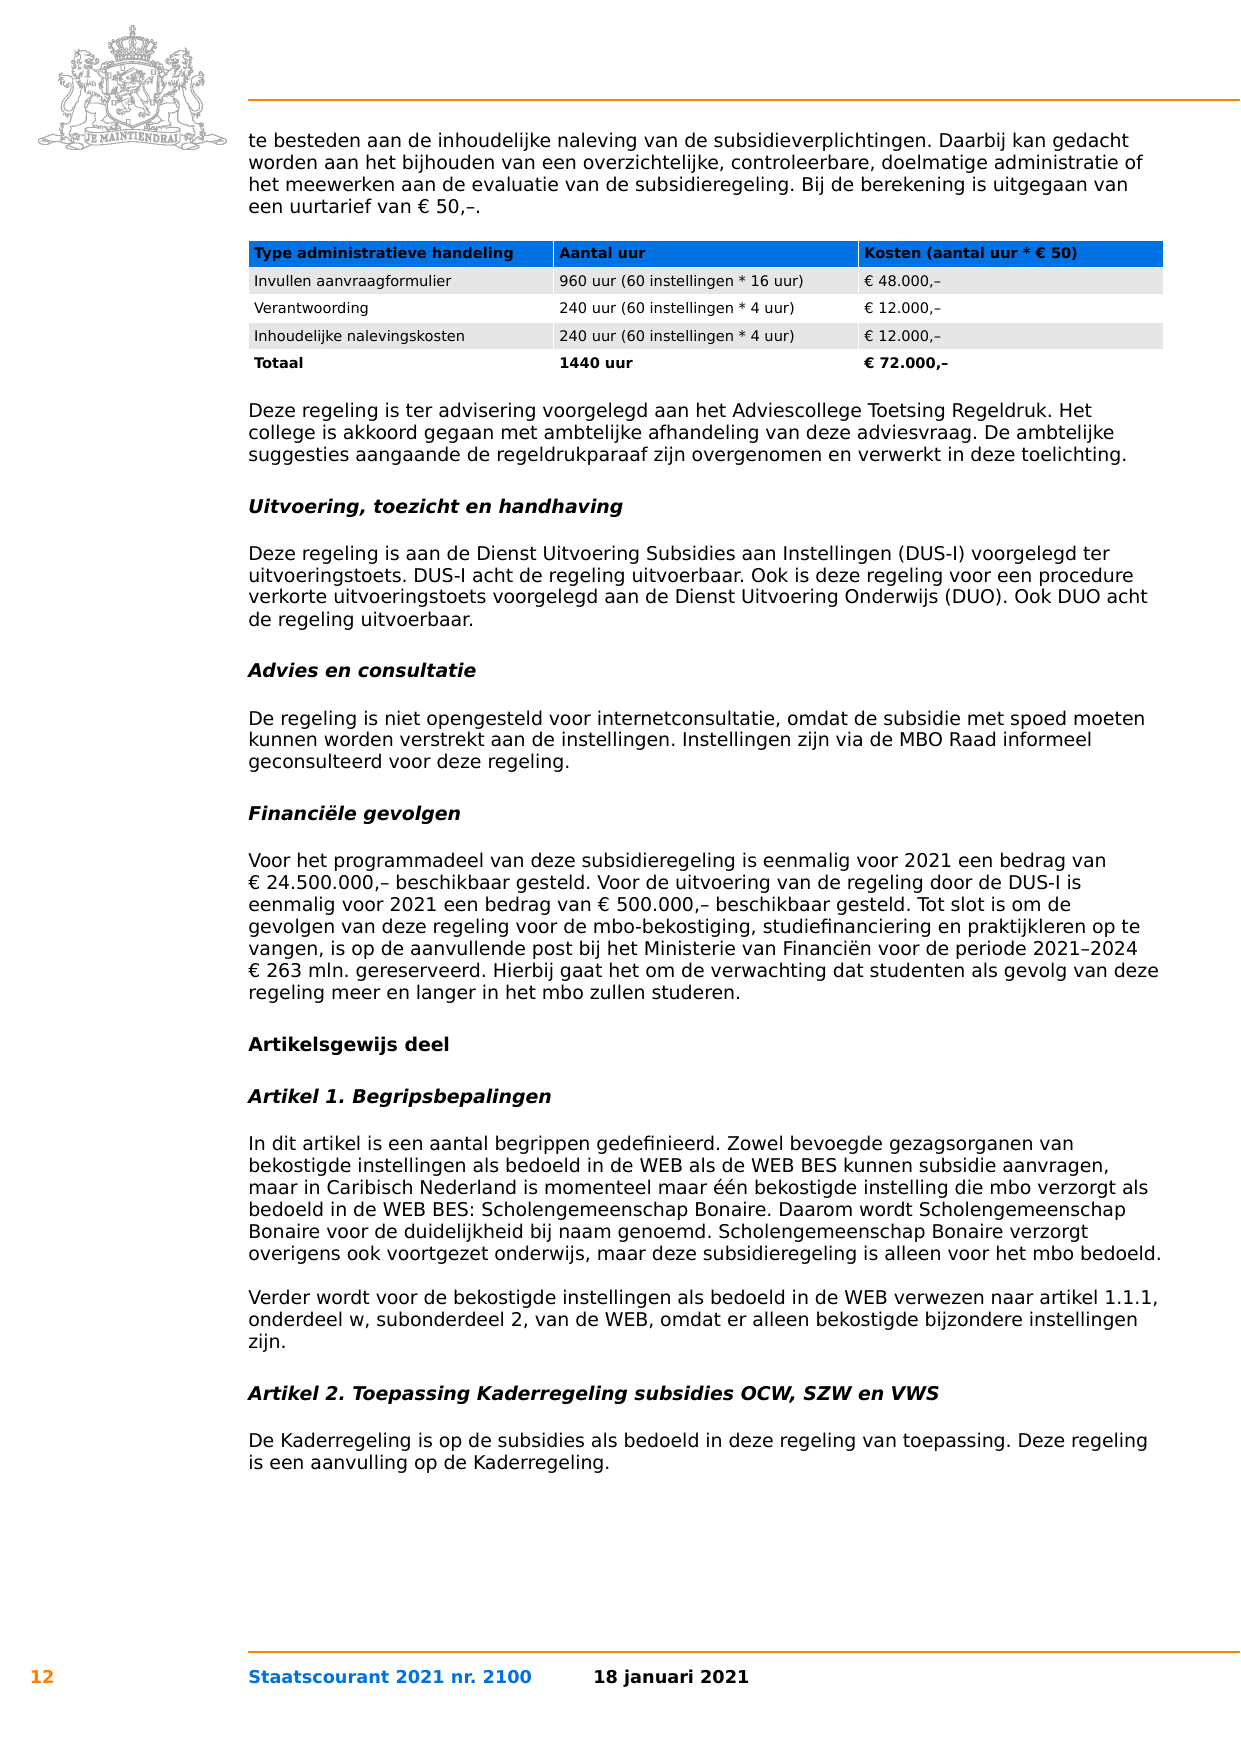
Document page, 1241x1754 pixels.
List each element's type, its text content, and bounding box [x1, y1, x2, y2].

picture [38, 25, 227, 150]
table_header Aantal uur [554, 241, 858, 267]
text Voor het programmadeel van deze subsidieregeling is eenmalig voor 2021 een bedrag van € 24.500.000,– beschikbaar gesteld. Voor de uitvoering van de regeling door de DUS-I is eenmalig voor 2021 een bedrag van € 500.000,– beschikbaar gesteld. Tot slot is om de gevolgen van deze regeling voor de mbo-bekostiging, studiefinanciering en praktijkleren op te vangen, is op de aanvullende post bij het Ministerie van Financiën voor de periode 2021–2024 € 263 mln. gereserveerd. Hierbij gaat het om de verwachting dat studenten als gevolg van deze regeling meer en langer in het mbo zullen studeren. [248, 850, 1163, 1004]
table_cell 240 uur (60 instellingen * 4 uur) [554, 296, 858, 322]
text De Kaderregeling is op de subsidies als bedoeld in deze regeling van toepassing. Deze regeling is een aanvulling op de Kaderregeling. [248, 1430, 1163, 1474]
table_cell € 12.000,– [859, 296, 1163, 322]
subtitle Artikel 1. Begripsbepalingen [248, 1086, 1163, 1108]
text In dit artikel is een aantal begrippen gedefinieerd. Zowel bevoegde gezagsorganen van bekostigde instellingen als bedoeld in de WEB als de WEB BES kunnen subsidie aanvragen, maar in Caribisch Nederland is momenteel maar één bekostigde instelling die mbo verzorgt als bedoeld in de WEB BES: Scholengemeenschap Bonaire. Daarom wordt Scholengemeenschap Bonaire voor de duidelijkheid bij naam genoemd. Scholengemeenschap Bonaire verzorgt overigens ook voortgezet onderwijs, maar deze subsidieregeling is alleen voor het mbo bedoeld. [248, 1133, 1163, 1265]
subtitle Uitvoering, toezicht en handhaving [248, 496, 1163, 517]
table_cell Verantwoording [249, 296, 553, 322]
table_cell € 48.000,– [859, 268, 1163, 294]
subtitle Advies en consultatie [248, 660, 1163, 682]
table_cell 1440 uur [554, 350, 858, 377]
table_cell Totaal [249, 350, 553, 377]
subtitle Artikelsgewijs deel [248, 1034, 1163, 1056]
table_cell 240 uur (60 instellingen * 4 uur) [554, 323, 858, 349]
table_cell € 72.000,– [859, 350, 1163, 377]
table_cell € 12.000,– [859, 323, 1163, 349]
text Deze regeling is aan de Dienst Uitvoering Subsidies aan Instellingen (DUS-I) voorgelegd ter uitvoeringstoets. DUS-I acht de regeling uitvoerbaar. Ook is deze regeling voor een procedure verkorte uitvoeringstoets voorgelegd aan de Dienst Uitvoering Onderwijs (DUO). Ook DUO acht de regeling uitvoerbaar. [248, 542, 1163, 630]
text te besteden aan de inhoudelijke naleving van de subsidieverplichtingen. Daarbij kan gedacht worden aan het bijhouden van een overzichtelijke, controleerbare, doelmatige administratie of het meewerken aan de evaluatie van de subsidieregeling. Bij de berekening is uitgegaan van een uurtarief van € 50,–. [248, 130, 1163, 218]
table_header Kosten (aantal uur * € 50) [859, 241, 1163, 267]
text Verder wordt voor de bekostigde instellingen als bedoeld in de WEB verwezen naar artikel 1.1.1, onderdeel w, subonderdeel 2, van de WEB, omdat er alleen bekostigde bijzondere instellingen zijn. [248, 1287, 1163, 1353]
text Deze regeling is ter advisering voorgelegd aan het Adviescollege Toetsing Regeldruk. Het college is akkoord gegaan met ambtelijke afhandeling van deze adviesvraag. De ambtelijke suggesties aangaande de regeldrukparaaf zijn overgenomen en verwerkt in deze toelichting. [248, 399, 1163, 466]
table_cell Inhoudelijke nalevingskosten [249, 323, 553, 349]
subtitle Financiële gevolgen [248, 803, 1163, 825]
subtitle Artikel 2. Toepassing Kaderregeling subsidies OCW, SZW en VWS [248, 1383, 1163, 1405]
table_cell Invullen aanvraagformulier [249, 268, 553, 294]
table_cell 960 uur (60 instellingen * 16 uur) [554, 268, 858, 294]
text De regeling is niet opengesteld voor internetconsultatie, omdat de subsidie met spoed moeten kunnen worden verstrekt aan de instellingen. Instellingen zijn via de MBO Raad informeel geconsulteerd voor deze regeling. [248, 707, 1163, 773]
table_header Type administratieve handeling [249, 241, 553, 267]
